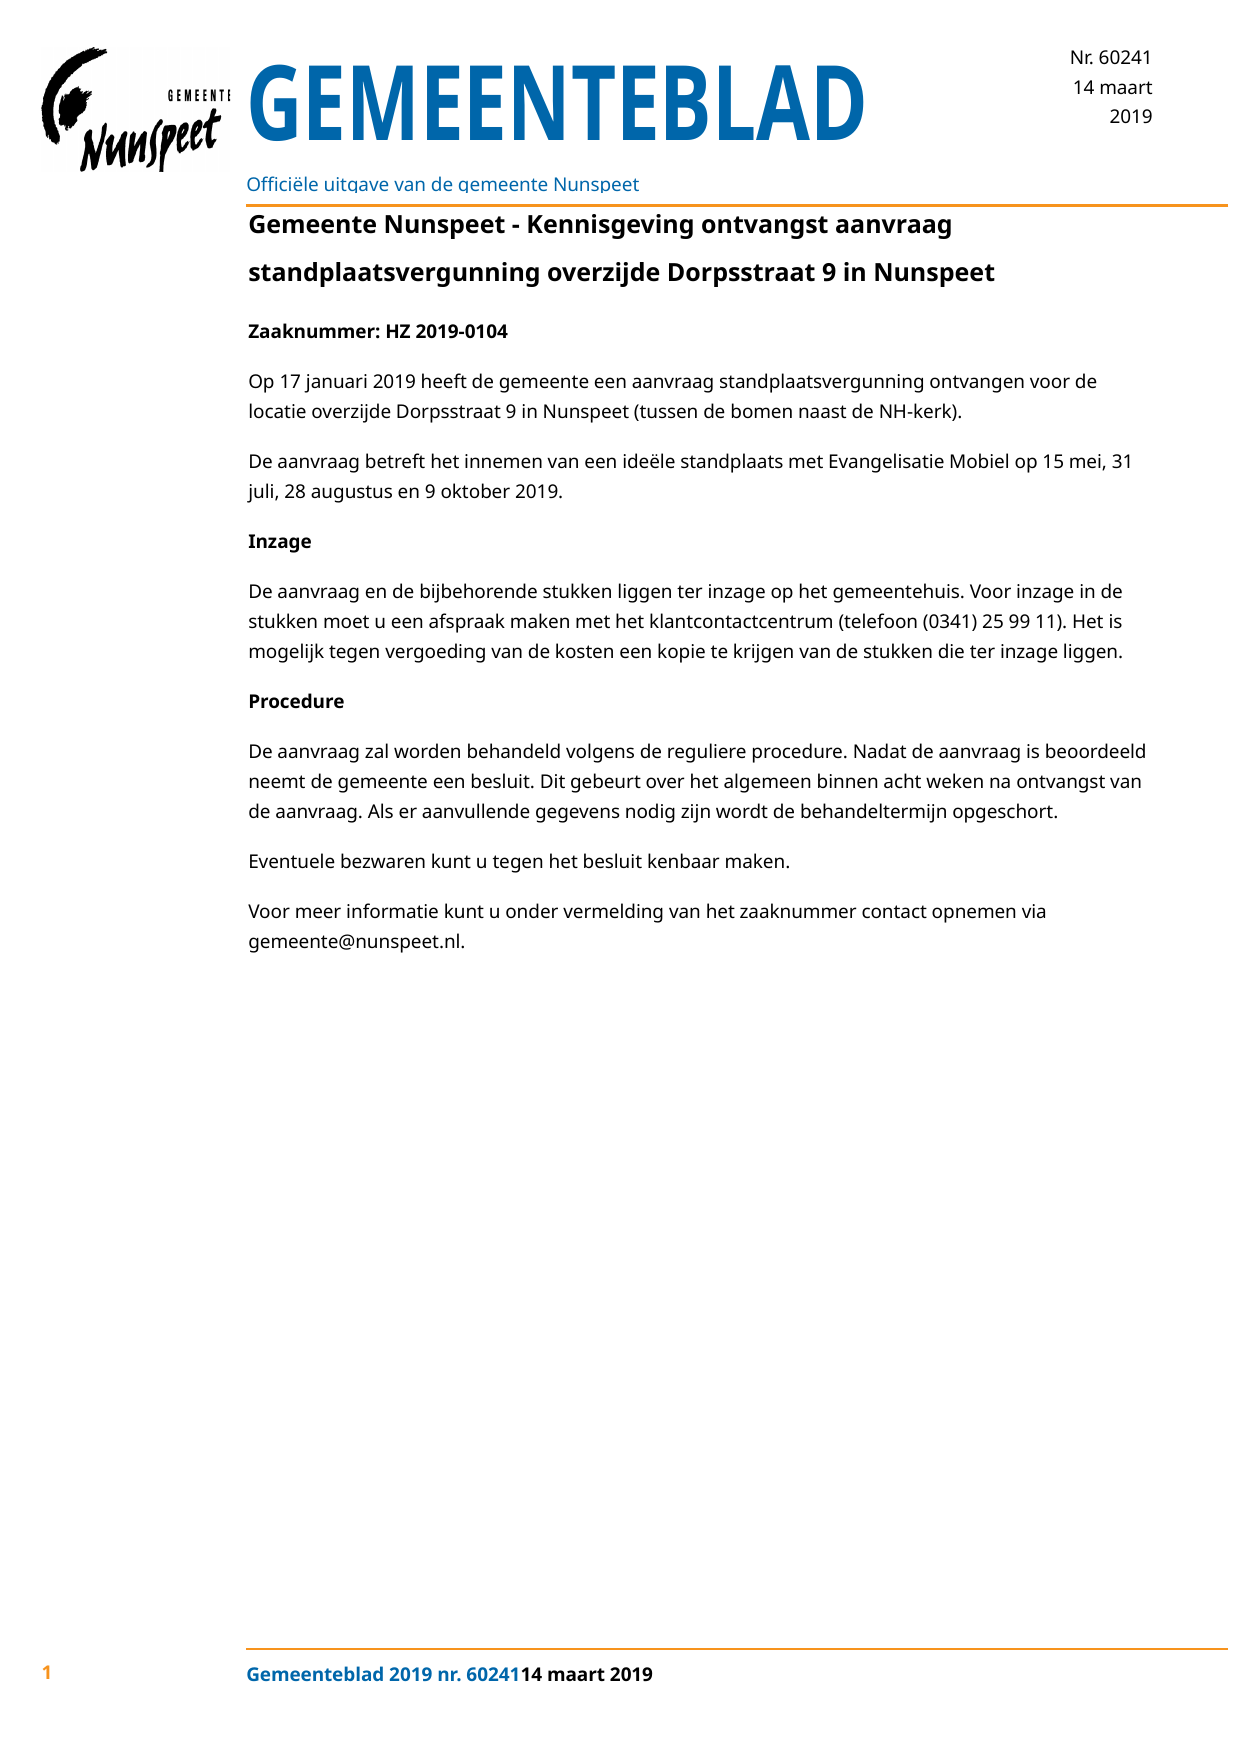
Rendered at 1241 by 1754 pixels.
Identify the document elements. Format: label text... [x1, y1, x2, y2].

text De aanvraag betreft het innemen van een ideële standplaats met Evangelisatie Mobiel op 15 mei, 31 juli, 28 augustus en 9 oktober 2019. [248, 448, 1152, 504]
text Inzage [248, 528, 1152, 554]
text Eventuele bezwaren kunt u tegen het besluit kenbaar maken. [248, 848, 1152, 874]
text Zaaknummer: HZ 2019-0104 [248, 318, 1152, 344]
text De aanvraag en de bijbehorende stukken liggen ter inzage op het gemeentehuis. Voor inzage in de stukken moet u een afspraak maken met het klantcontactcentrum (telefoon (0341) 25 99 11). Het is mogelijk tegen vergoeding van de kosten een kopie te krijgen van de stukken die ter inzage liggen. [248, 579, 1152, 664]
text Gemeente Nunspeet - Kennisgeving ontvangst aanvraag standplaatsvergunning overzijde Dorpsstraat 9 in Nunspeet [248, 207, 1152, 288]
text Op 17 januari 2019 heeft de gemeente een aanvraag standplaatsvergunning ontvangen voor de locatie overzijde Dorpsstraat 9 in Nunspeet (tussen de bomen naast de NH-kerk). [248, 368, 1152, 424]
text Voor meer informatie kunt u onder vermelding van het zaaknummer contact opnemen via gemeente@nunspeet.nl. [248, 899, 1152, 954]
text De aanvraag zal worden behandeld volgens de reguliere procedure. Nadat de aanvraag is beoordeeld neemt de gemeente een besluit. Dit gebeurt over het algemeen binnen acht weken na ontvangst van de aanvraag. Als er aanvullende gegevens nodig zijn wordt de behandeltermijn opgeschort. [248, 739, 1152, 824]
picture [41, 47, 231, 172]
text Procedure [248, 688, 1152, 714]
